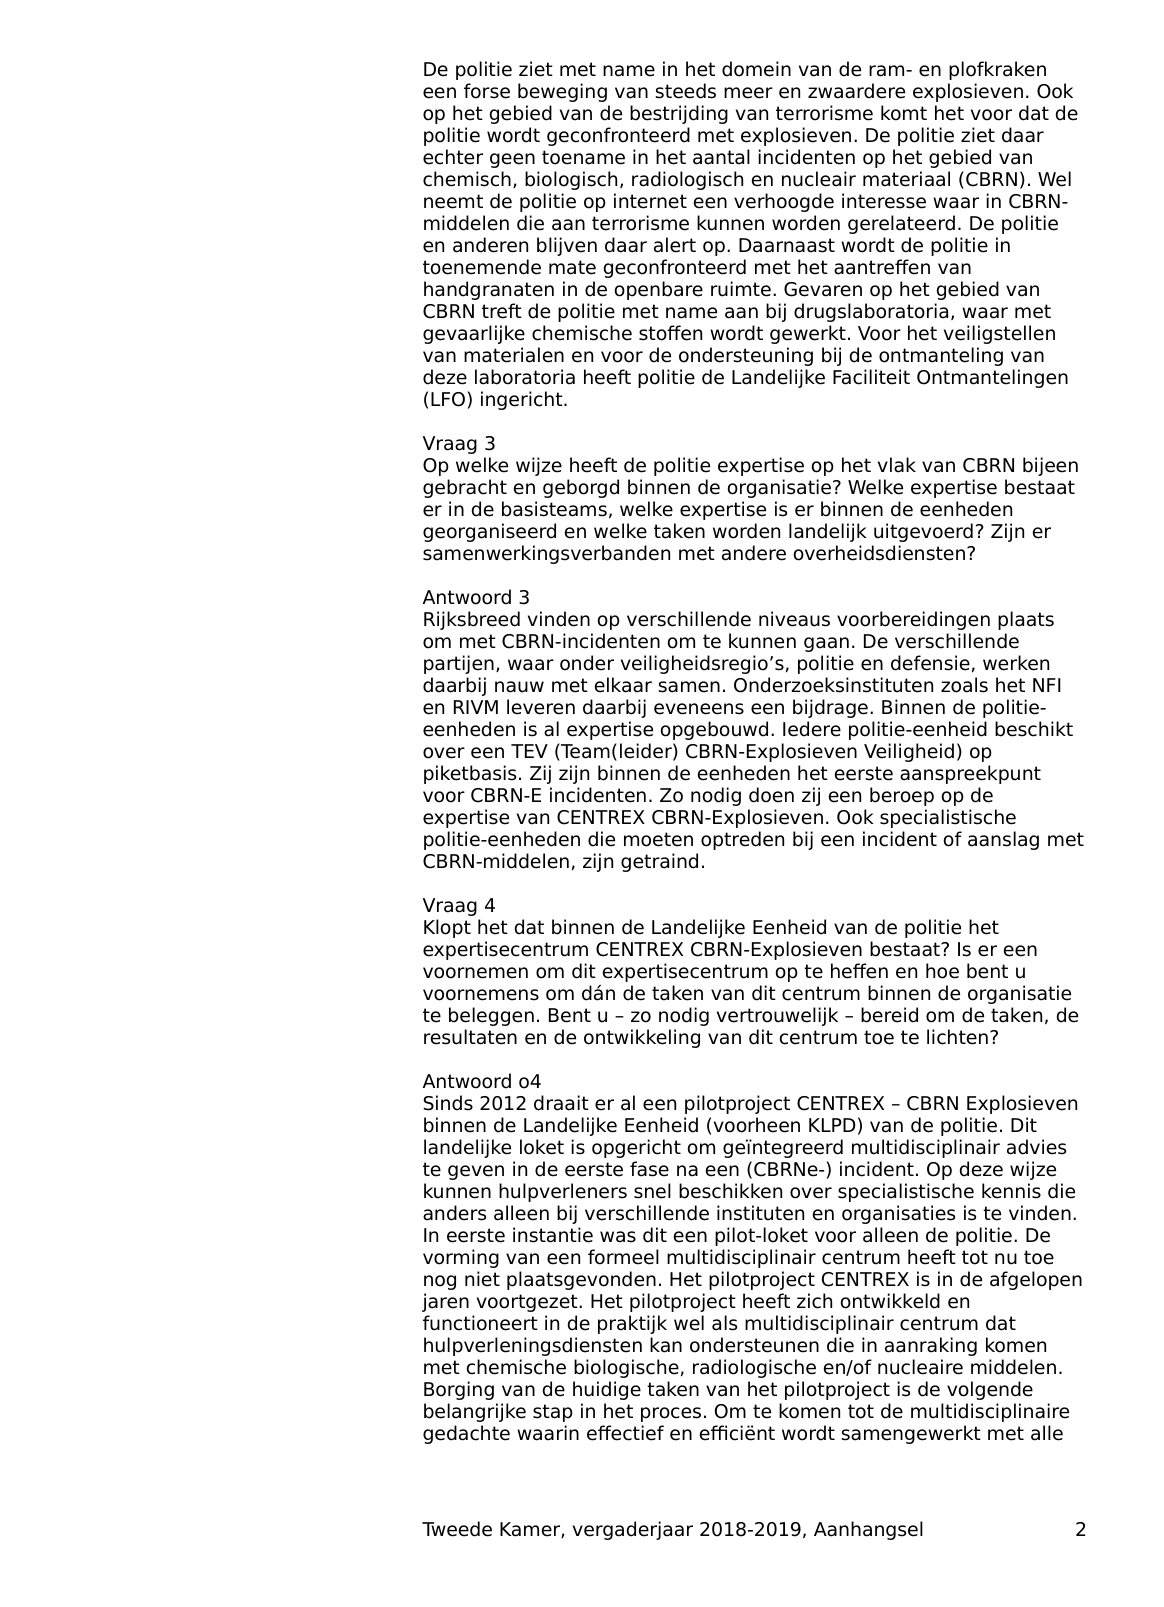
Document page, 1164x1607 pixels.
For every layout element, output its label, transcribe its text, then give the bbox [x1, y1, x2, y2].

text Vraag 4 [422, 895, 1087, 917]
text Rijksbreed vinden op verschillende niveaus voorbereidingen plaats om met CBRN-incidenten om te kunnen gaan. De verschillende partijen, waar onder veiligheidsregio’s, politie en defensie, werken daarbij nauw met elkaar samen. Onderzoeksinstituten zoals het NFI en RIVM leveren daarbij eveneens een bijdrage. Binnen de politie-eenheden is al expertise opgebouwd. Iedere politie-eenheid beschikt over een TEV (Team(leider) CBRN-Explosieven Veiligheid) op piketbasis. Zij zijn binnen de eenheden het eerste aanspreekpunt voor CBRN-E incidenten. Zo nodig doen zij een beroep op de expertise van CENTREX CBRN-Explosieven. Ook specialistische politie-eenheden die moeten optreden bij een incident of aanslag met CBRN-middelen, zijn getraind. [422, 609, 1087, 873]
text Op welke wijze heeft de politie expertise op het vlak van CBRN bijeen gebracht en geborgd binnen de organisatie? Welke expertise bestaat er in de basisteams, welke expertise is er binnen de eenheden georganiseerd en welke taken worden landelijk uitgevoerd? Zijn er samenwerkingsverbanden met andere overheidsdiensten? [422, 455, 1087, 565]
text Antwoord o4 [422, 1071, 1087, 1093]
text Vraag 3 [422, 433, 1087, 455]
text Antwoord 3 [422, 587, 1087, 609]
text Borging van de huidige taken van het pilotproject is de volgende belangrijke stap in het proces. Om te komen tot de multidisciplinaire gedachte waarin effectief en efficiënt wordt samengewerkt met alle [422, 1379, 1087, 1444]
text De politie ziet met name in het domein van de ram- en plofkraken een forse beweging van steeds meer en zwaardere explosieven. Ook op het gebied van de bestrijding van terrorisme komt het voor dat de politie wordt geconfronteerd met explosieven. De politie ziet daar echter geen toename in het aantal incidenten op het gebied van chemisch, biologisch, radiologisch en nucleair materiaal (CBRN). Wel neemt de politie op internet een verhoogde interesse waar in CBRN-middelen die aan terrorisme kunnen worden gerelateerd. De politie en anderen blijven daar alert op. Daarnaast wordt de politie in toenemende mate geconfronteerd met het aantreffen van handgranaten in de openbare ruimte. Gevaren op het gebied van CBRN treft de politie met name aan bij drugslaboratoria, waar met gevaarlijke chemische stoffen wordt gewerkt. Voor het veiligstellen van materialen en voor de ondersteuning bij de ontmanteling van deze laboratoria heeft politie de Landelijke Faciliteit Ontmantelingen (LFO) ingericht. [422, 59, 1087, 411]
text Sinds 2012 draait er al een pilotproject CENTREX – CBRN Explosieven binnen de Landelijke Eenheid (voorheen KLPD) van de politie. Dit landelijke loket is opgericht om geïntegreerd multidisciplinair advies te geven in de eerste fase na een (CBRNe-) incident. Op deze wijze kunnen hulpverleners snel beschikken over specialistische kennis die anders alleen bij verschillende instituten en organisaties is te vinden. In eerste instantie was dit een pilot-loket voor alleen de politie. De vorming van een formeel multidisciplinair centrum heeft tot nu toe nog niet plaatsgevonden. Het pilotproject CENTREX is in de afgelopen jaren voortgezet. Het pilotproject heeft zich ontwikkeld en functioneert in de praktijk wel als multidisciplinair centrum dat hulpverleningsdiensten kan ondersteunen die in aanraking komen met chemische biologische, radiologische en/of nucleaire middelen. [422, 1093, 1087, 1379]
text Klopt het dat binnen de Landelijke Eenheid van de politie het expertisecentrum CENTREX CBRN-Explosieven bestaat? Is er een voornemen om dit expertisecentrum op te heffen en hoe bent u voornemens om dán de taken van dit centrum binnen de organisatie te beleggen. Bent u – zo nodig vertrouwelijk – bereid om de taken, de resultaten en de ontwikkeling van dit centrum toe te lichten? [422, 917, 1087, 1049]
